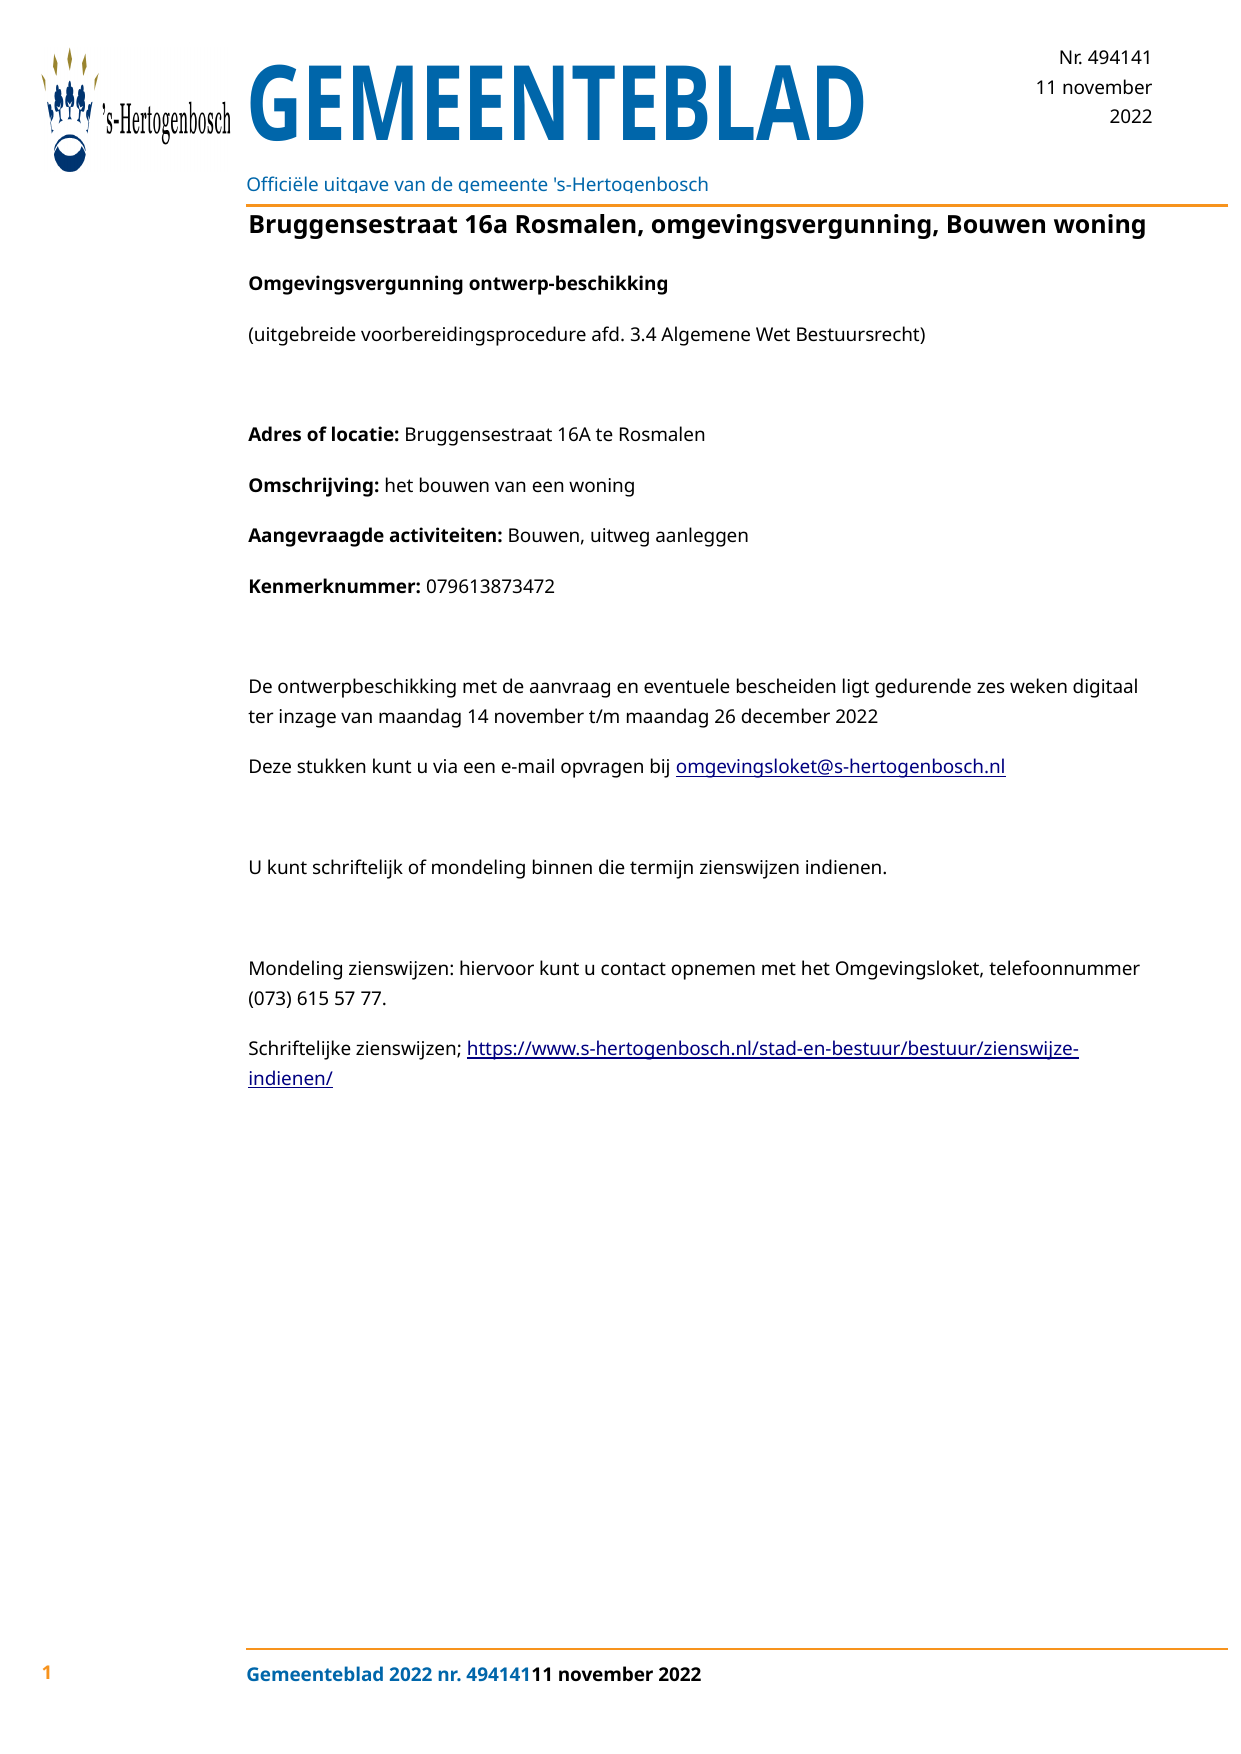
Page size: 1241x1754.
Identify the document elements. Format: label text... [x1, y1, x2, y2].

picture [41, 47, 231, 172]
text Deze stukken kunt u via een e-mail opvragen bij omgevingsloket@s-hertogenbosch.nl [248, 754, 1152, 779]
text Mondeling zienswijzen: hiervoor kunt u contact opnemen met het Omgevingsloket, telefoonnummer (073) 615 57 77. [248, 955, 1152, 1011]
text Schriftelijke zienswijzen; https://www.s-hertogenbosch.nl/stad-en-bestuur/bestuur/zienswijze-indienen/ [248, 1035, 1152, 1091]
text Aangevraagde activiteiten: Bouwen, uitweg aanleggen [248, 522, 1152, 548]
text Kenmerknummer: 079613873472 [248, 573, 1152, 598]
text Adres of locatie: Bruggensestraat 16A te Rosmalen [248, 422, 1152, 447]
text De ontwerpbeschikking met de aanvraag en eventuele bescheiden ligt gedurende zes weken digitaal ter inzage van maandag 14 november t/m maandag 26 december 2022 [248, 674, 1152, 729]
text Omschrijving: het bouwen van een woning [248, 472, 1152, 498]
text U kunt schriftelijk of mondeling binnen die termijn zienswijzen indienen. [248, 854, 1152, 880]
text (uitgebreide voorbereidingsprocedure afd. 3.4 Algemene Wet Bestuursrecht) [248, 321, 1152, 346]
text Bruggensestraat 16a Rosmalen, omgevingsvergunning, Bouwen woning [248, 207, 1152, 241]
text Omgevingsvergunning ontwerp-beschikking [248, 270, 1152, 296]
